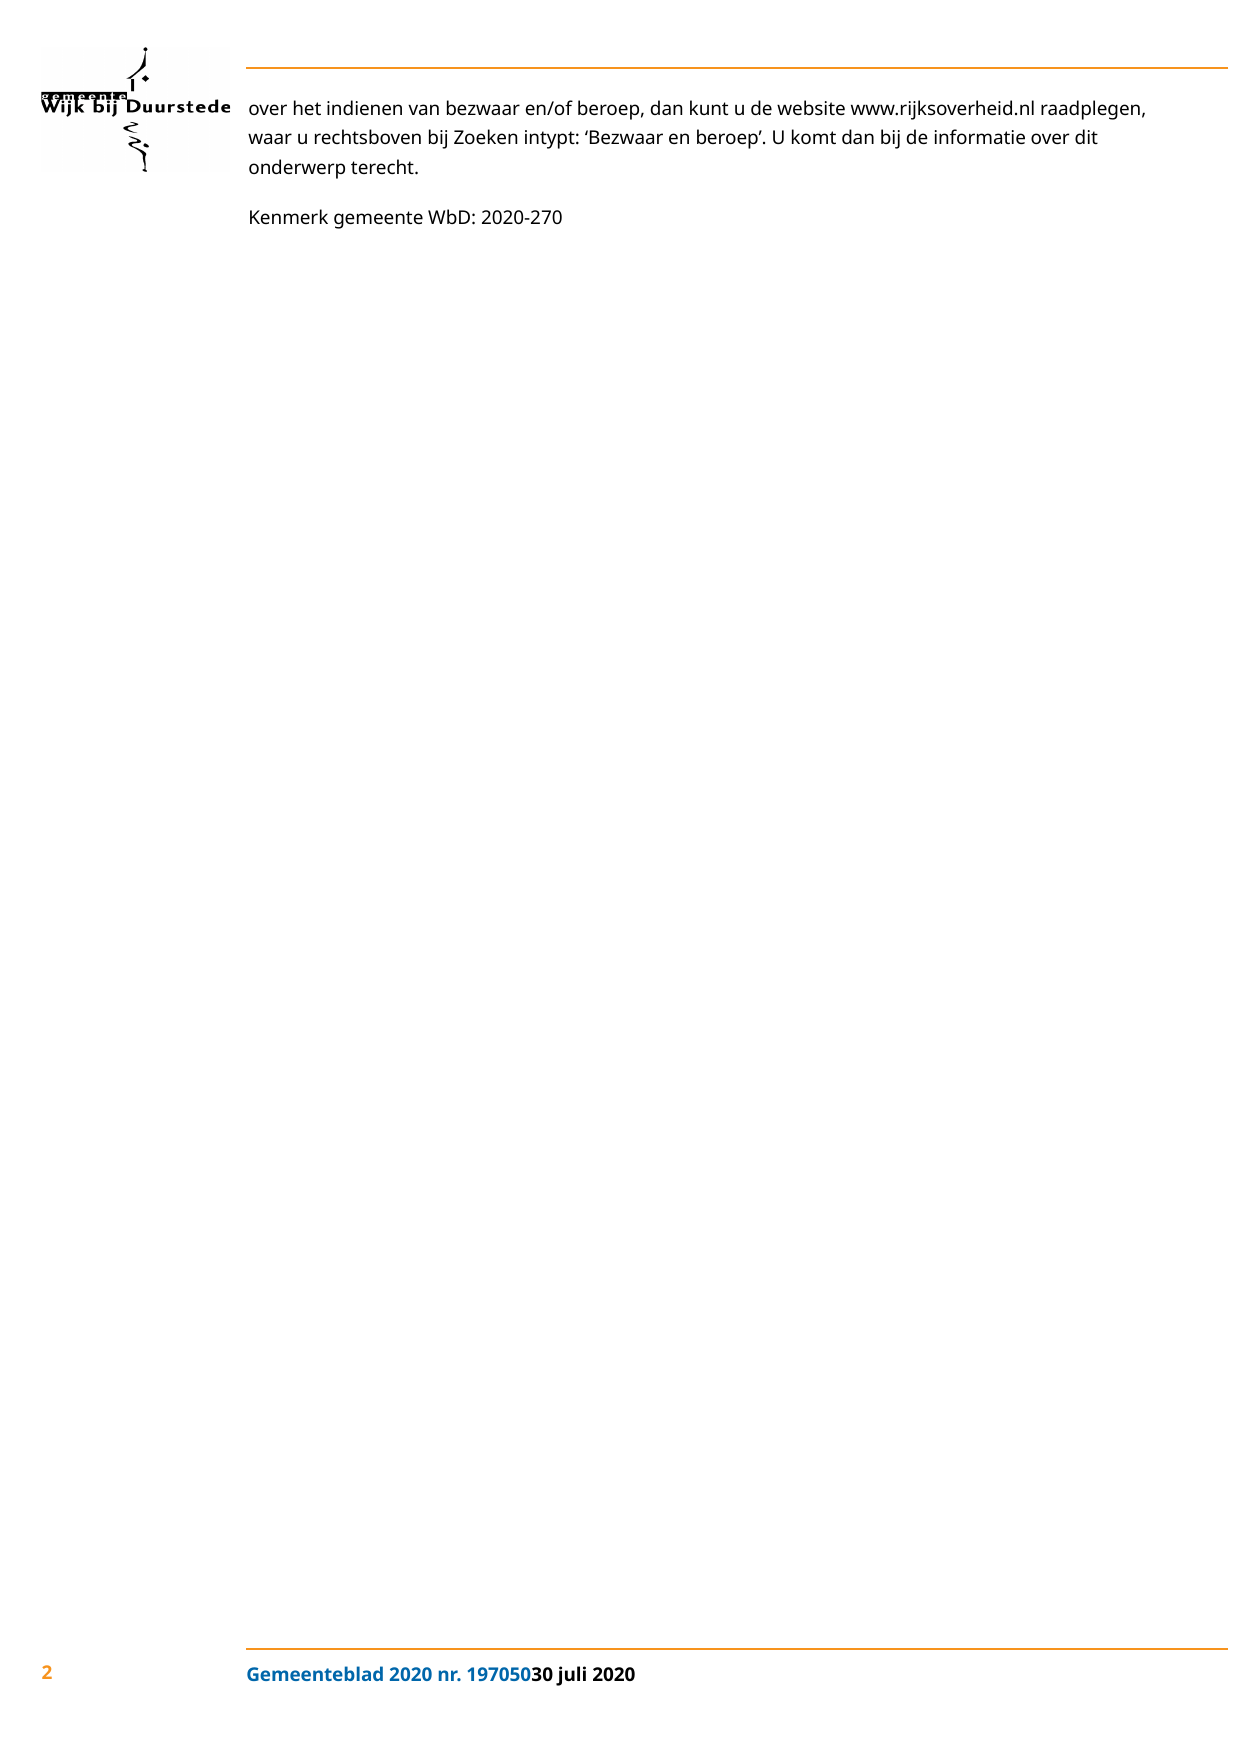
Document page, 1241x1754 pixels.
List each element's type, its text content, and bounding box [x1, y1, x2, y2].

text over het indienen van bezwaar en/of beroep, dan kunt u de website www.rijksoverheid.nl raadplegen, waar u rechtsboven bij Zoeken intypt: ‘Bezwaar en beroep’. U komt dan bij de informatie over dit onderwerp terecht. [248, 95, 1152, 180]
text Kenmerk gemeente WbD: 2020-270 [248, 204, 1152, 230]
picture [41, 47, 231, 172]
